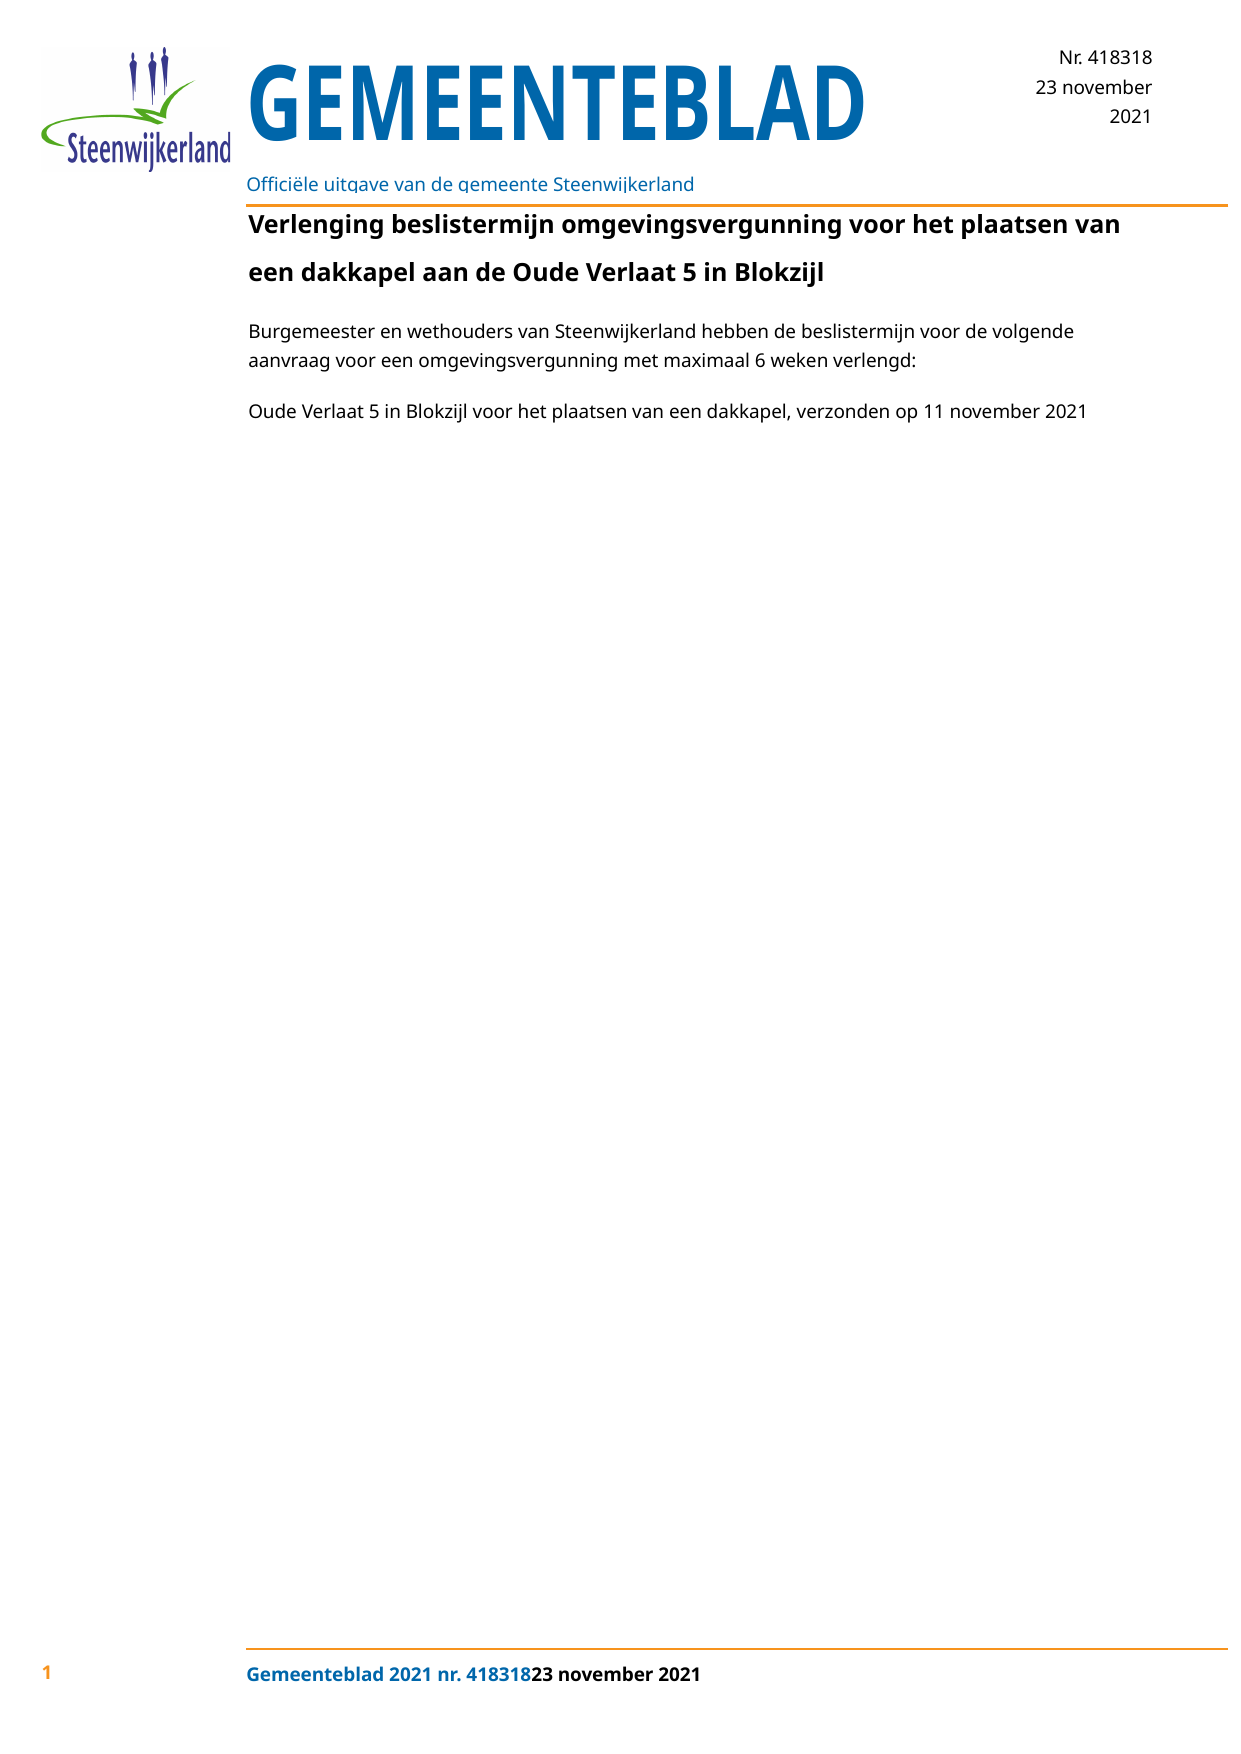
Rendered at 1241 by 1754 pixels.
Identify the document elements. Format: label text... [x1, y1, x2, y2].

text Verlenging beslistermijn omgevingsvergunning voor het plaatsen van een dakkapel aan de Oude Verlaat 5 in Blokzijl [248, 207, 1152, 288]
text Burgemeester en wethouders van Steenwijkerland hebben de beslistermijn voor de volgende aanvraag voor een omgevingsvergunning met maximaal 6 weken verlengd: [248, 318, 1152, 373]
text Oude Verlaat 5 in Blokzijl voor het plaatsen van een dakkapel, verzonden op 11 november 2021 [248, 398, 1152, 424]
picture [41, 47, 231, 172]
